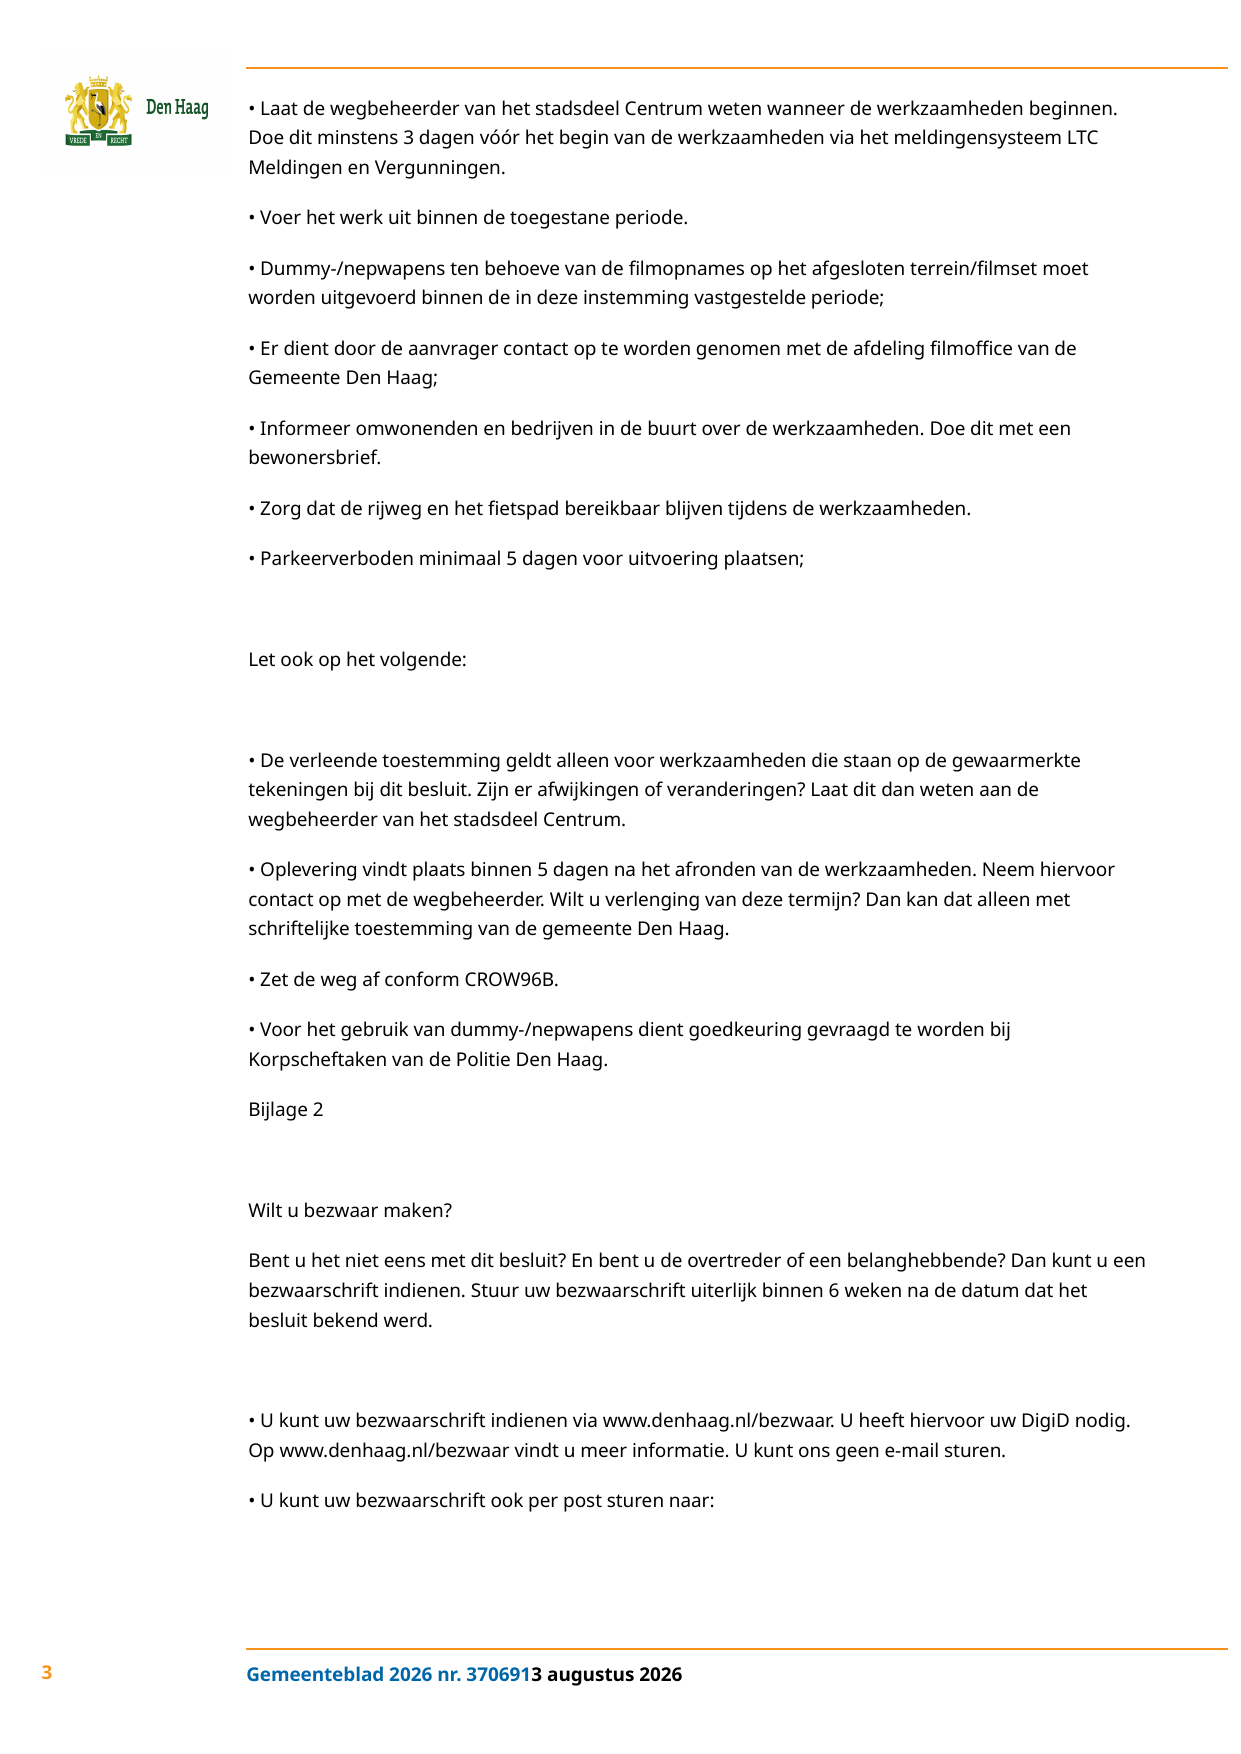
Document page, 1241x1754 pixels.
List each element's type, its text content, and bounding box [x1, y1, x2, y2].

text Bijlage 2 [248, 1096, 1152, 1122]
text • Voer het werk uit binnen de toegestane periode. [248, 204, 1152, 230]
text • Parkeerverboden minimaal 5 dagen voor uitvoering plaatsen; [248, 545, 1152, 571]
text • U kunt uw bezwaarschrift ook per post sturen naar: [248, 1488, 1152, 1513]
text • Er dient door de aanvrager contact op te worden genomen met de afdeling filmoffice van de Gemeente Den Haag; [248, 335, 1152, 390]
text • Zet de weg af conform CROW96B. [248, 966, 1152, 992]
text Bent u het niet eens met dit besluit? En bent u de overtreder of een belanghebbende? Dan kunt u een bezwaarschrift indienen. Stuur uw bezwaarschrift uiterlijk binnen 6 weken na de datum dat het besluit bekend werd. [248, 1248, 1152, 1333]
text • U kunt uw bezwaarschrift indienen via www.denhaag.nl/bezwaar. U heeft hiervoor uw DigiD nodig. Op www.denhaag.nl/bezwaar vindt u meer informatie. U kunt ons geen e-mail sturen. [248, 1408, 1152, 1463]
text • Voor het gebruik van dummy-/nepwapens dient goedkeuring gevraagd te worden bij Korpscheftaken van de Politie Den Haag. [248, 1016, 1152, 1072]
text Wilt u bezwaar maken? [248, 1197, 1152, 1223]
text • De verleende toestemming geldt alleen voor werkzaamheden die staan op de gewaarmerkte tekeningen bij dit besluit. Zijn er afwijkingen of veranderingen? Laat dit dan weten aan de wegbeheerder van het stadsdeel Centrum. [248, 747, 1152, 832]
text • Informeer omwonenden en bedrijven in de buurt over de werkzaamheden. Doe dit met een bewonersbrief. [248, 415, 1152, 470]
text • Zorg dat de rijweg en het fietspad bereikbaar blijven tijdens de werkzaamheden. [248, 495, 1152, 521]
text • Laat de wegbeheerder van het stadsdeel Centrum weten wanneer de werkzaamheden beginnen. Doe dit minstens 3 dagen vóór het begin van de werkzaamheden via het meldingensysteem LTC Meldingen en Vergunningen. [248, 95, 1152, 180]
text • Dummy-/nepwapens ten behoeve van de filmopnames op het afgesloten terrein/filmset moet worden uitgevoerd binnen de in deze instemming vastgestelde periode; [248, 255, 1152, 310]
text Let ook op het volgende: [248, 646, 1152, 672]
picture [41, 47, 231, 172]
text • Oplevering vindt plaats binnen 5 dagen na het afronden van de werkzaamheden. Neem hiervoor contact op met de wegbeheerder. Wilt u verlenging van deze termijn? Dan kan dat alleen met schriftelijke toestemming van de gemeente Den Haag. [248, 856, 1152, 941]
